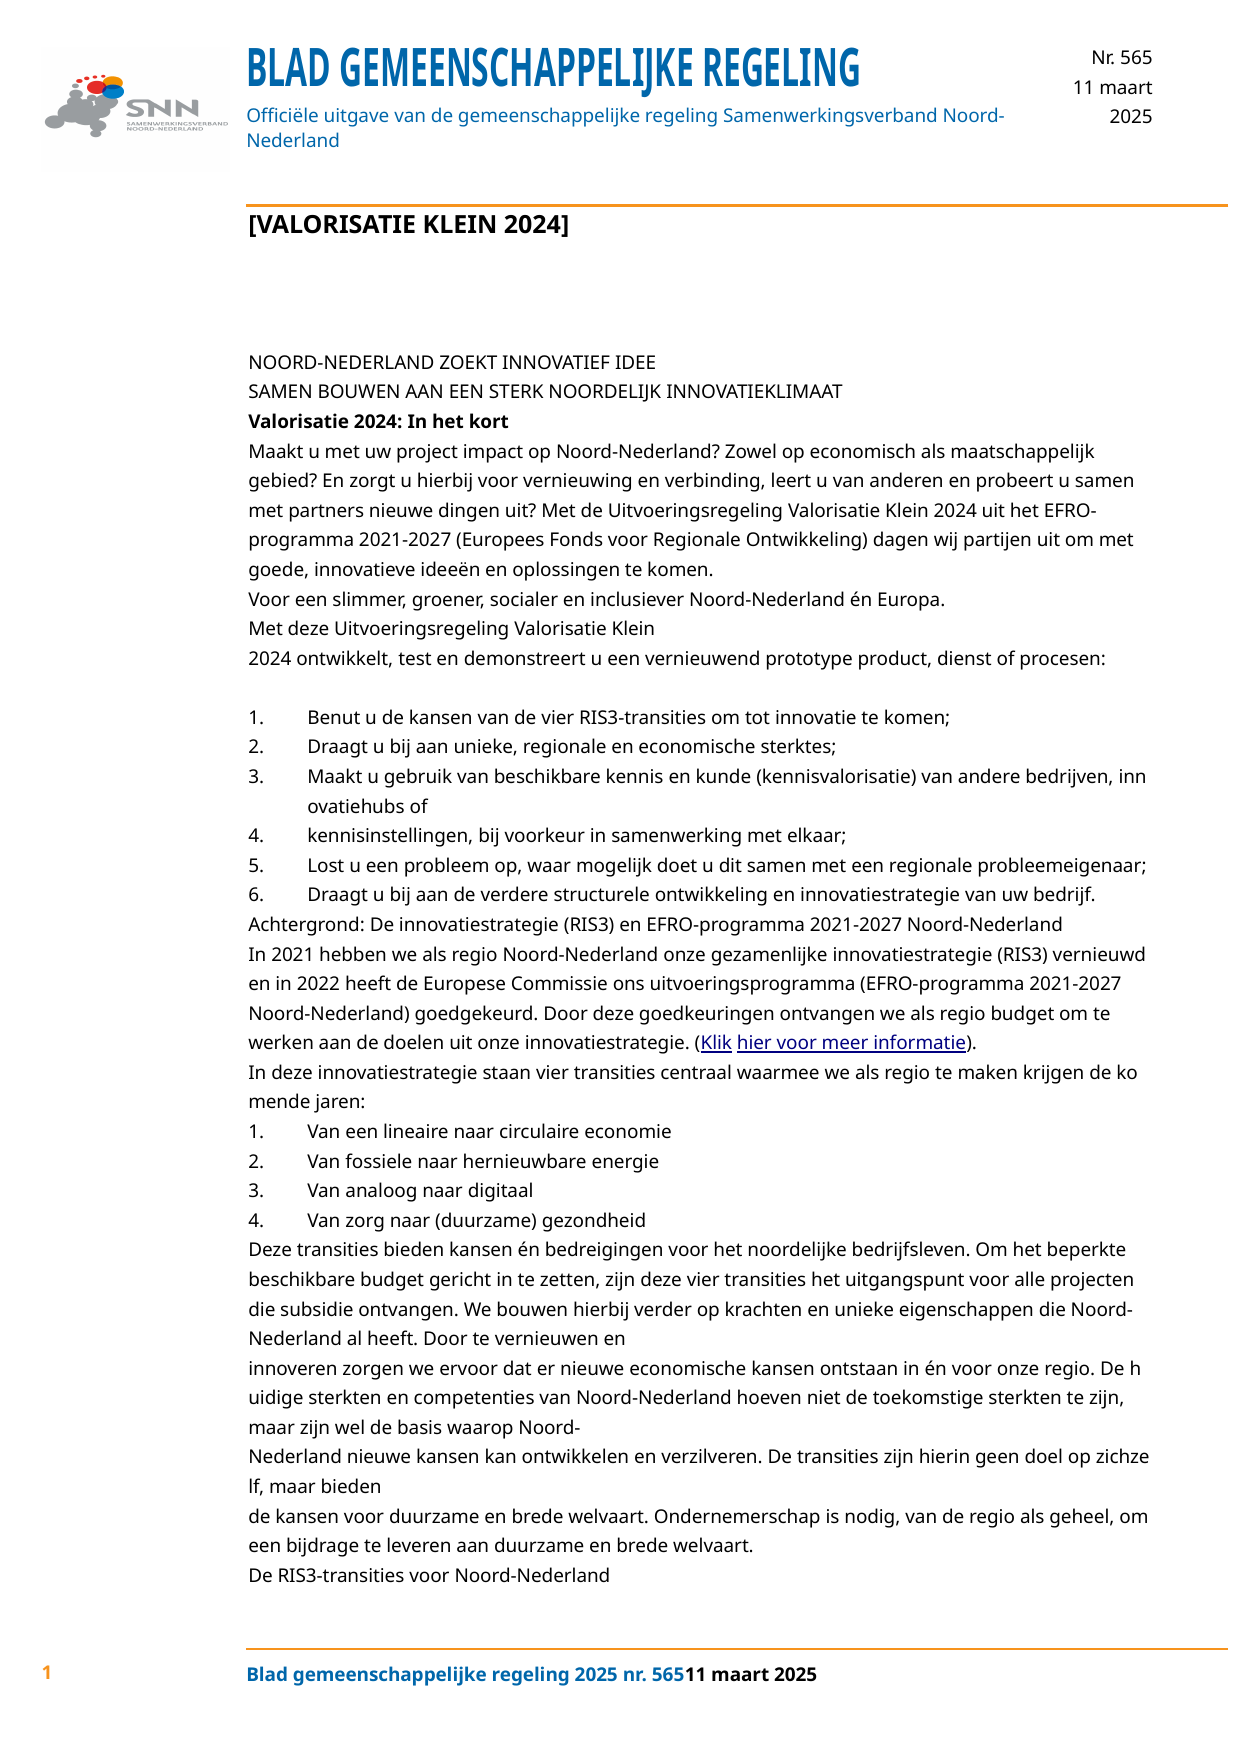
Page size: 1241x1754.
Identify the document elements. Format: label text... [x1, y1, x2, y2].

list Lost u een probleem op, waar mogelijk doet u dit samen met een regionale probleemeigenaar; [248, 852, 1152, 878]
list Van fossiele naar hernieuwbare energie [248, 1148, 1152, 1174]
text SAMEN BOUWEN AAN EEN STERK NOORDELIJK INNOVATIEKLIMAAT [248, 379, 1152, 404]
text Voor een slimmer, groener, socialer en inclusiever Noord-Nederland én Europa. [248, 586, 1152, 612]
text Valorisatie 2024: In het kort [248, 408, 1152, 434]
text Met deze Uitvoeringsregeling Valorisatie Klein 2024 ontwikkelt, test en demonstreert u een vernieuwend prototype product, dienst of procesen: [248, 615, 1152, 671]
list Van zorg naar (duurzame) gezondheid [248, 1207, 1152, 1233]
list Van een lineaire naar circulaire economie [248, 1118, 1152, 1144]
text Achtergrond: De innovatiestrategie (RIS3) en EFRO-programma 2021-2027 Noord-Nederland [248, 911, 1152, 937]
list kennisinstellingen, bij voorkeur in samenwerking met elkaar; [248, 822, 1152, 848]
list Benut u de kansen van de vier RIS3-transities om tot innovatie te komen; [248, 704, 1152, 730]
text De RIS3-transities voor Noord-Nederland [248, 1562, 1152, 1588]
text In 2021 hebben we als regio Noord-Nederland onze gezamenlijke innovatiestrategie (RIS3) vernieuwd en in 2022 heeft de Europese Commissie ons uitvoeringsprogramma (EFRO-programma 2021-2027 Noord-Nederland) goedgekeurd. Door deze goedkeuringen ontvangen we als regio budget om te werken aan de doelen uit onze innovatiestrategie. (Klik hier voor meer informatie). [248, 941, 1152, 1055]
list Draagt u bij aan unieke, regionale en economische sterktes; [248, 734, 1152, 759]
text NOORD-NEDERLAND ZOEKT INNOVATIEF IDEE [248, 349, 1152, 375]
picture [41, 47, 231, 172]
text [VALORISATIE KLEIN 2024] [248, 207, 1152, 241]
text Maakt u met uw project impact op Noord-Nederland? Zowel op economisch als maatschappelijk gebied? En zorgt u hierbij voor vernieuwing en verbinding, leert u van anderen en probeert u samen met partners nieuwe dingen uit? Met de Uitvoeringsregeling Valorisatie Klein 2024 uit het EFRO-programma 2021-2027 (Europees Fonds voor Regionale Ontwikkeling) dagen wij partijen uit om met goede, innovatieve ideeën en oplossingen te komen. [248, 438, 1152, 582]
text In deze innovatiestrategie staan vier transities centraal waarmee we als regio te maken krijgen de komende jaren: [248, 1059, 1152, 1114]
list Draagt u bij aan de verdere structurele ontwikkeling en innovatiestrategie van uw bedrijf. [248, 882, 1152, 907]
list Van analoog naar digitaal [248, 1177, 1152, 1203]
text Deze transities bieden kansen én bedreigingen voor het noordelijke bedrijfsleven. Om het beperkte beschikbare budget gericht in te zetten, zijn deze vier transities het uitgangspunt voor alle projecten die subsidie ontvangen. We bouwen hierbij verder op krachten en unieke eigenschappen die Noord-Nederland al heeft. Door te vernieuwen en innoveren zorgen we ervoor dat er nieuwe economische kansen ontstaan in én voor onze regio. De huidige sterkten en competenties van Noord-Nederland hoeven niet de toekomstige sterkten te zijn, maar zijn wel de basis waarop Noord- Nederland nieuwe kansen kan ontwikkelen en verzilveren. De transities zijn hierin geen doel op zichzelf, maar bieden de kansen voor duurzame en brede welvaart. Ondernemerschap is nodig, van de regio als geheel, om een bijdrage te leveren aan duurzame en brede welvaart. [248, 1237, 1152, 1558]
list Maakt u gebruik van beschikbare kennis en kunde (kennisvalorisatie) van andere bedrijven, innovatiehubs of [248, 763, 1152, 819]
